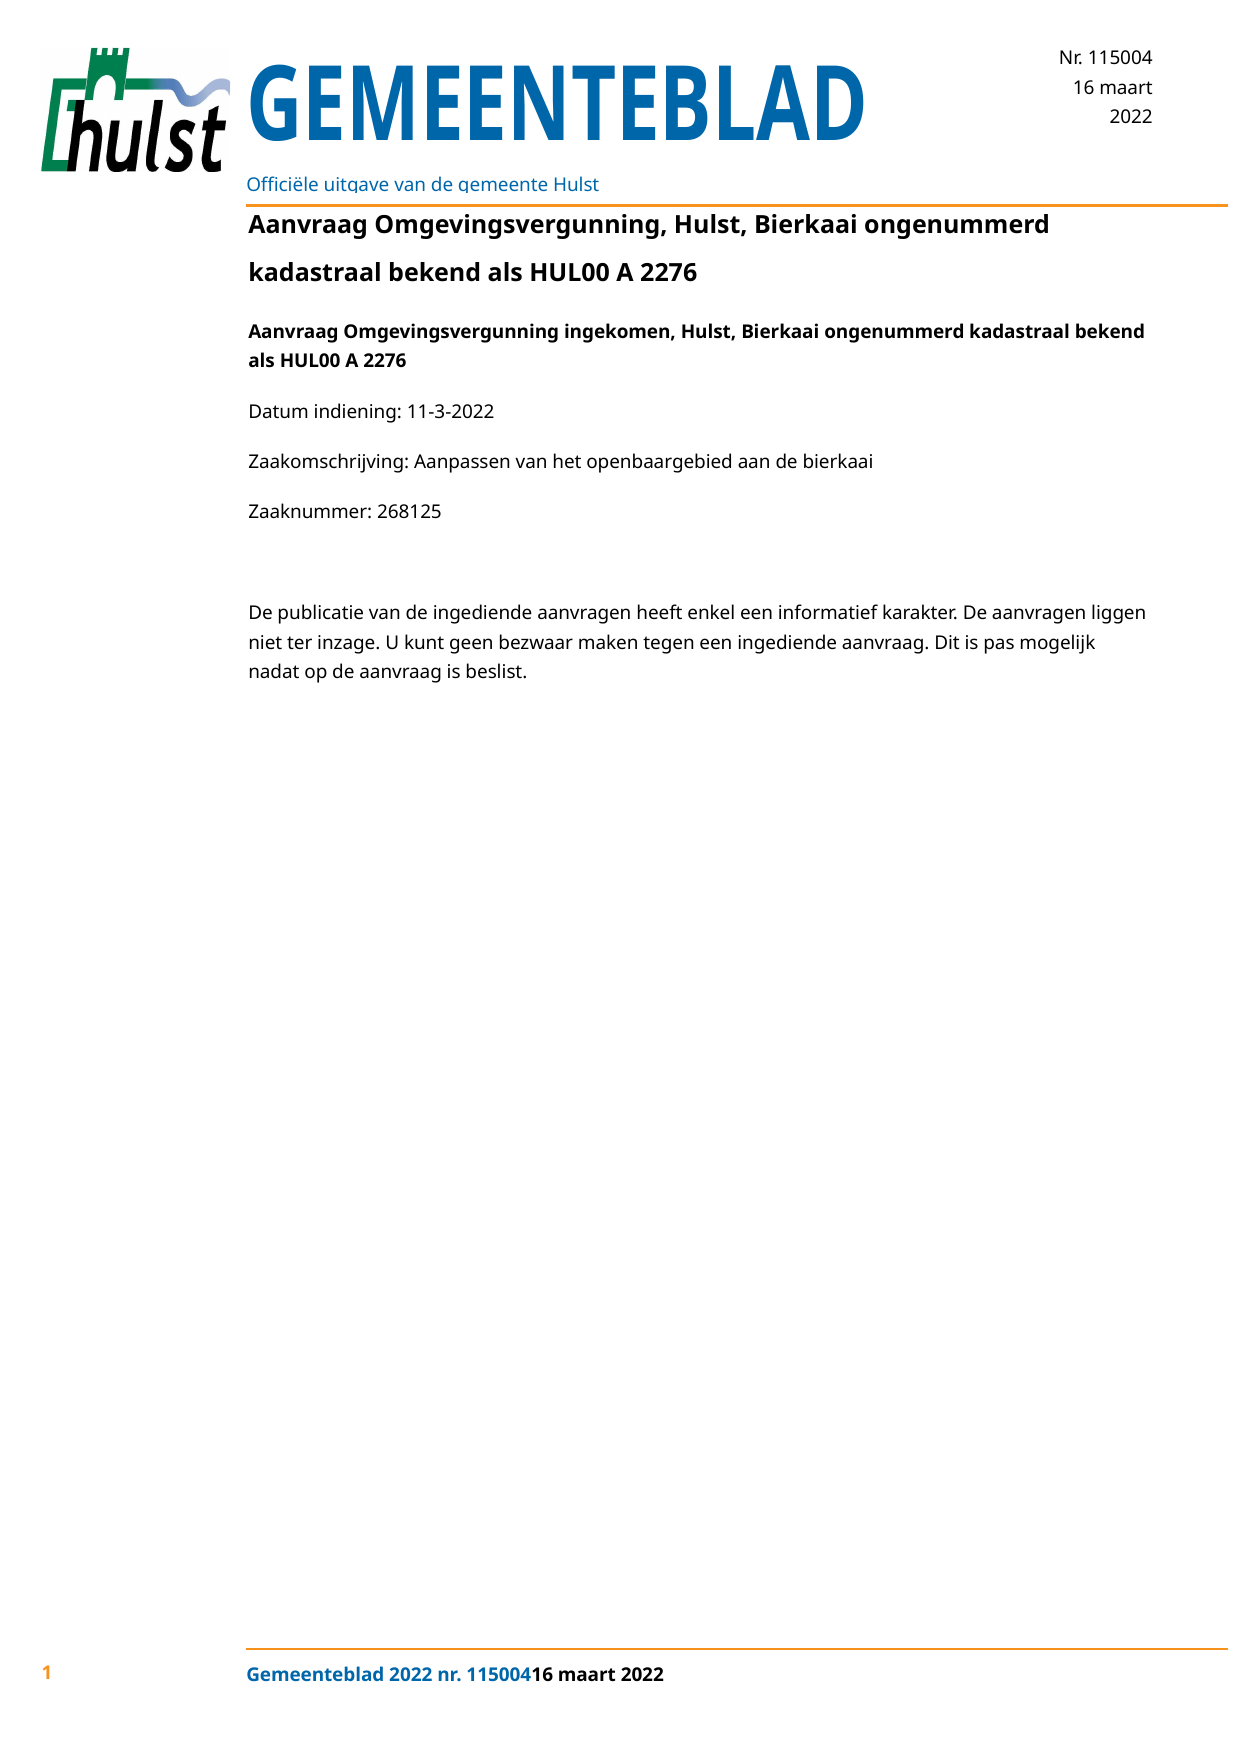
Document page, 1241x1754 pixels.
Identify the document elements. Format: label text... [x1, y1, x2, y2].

text De publicatie van de ingediende aanvragen heeft enkel een informatief karakter. De aanvragen liggen niet ter inzage. U kunt geen bezwaar maken tegen een ingediende aanvraag. Dit is pas mogelijk nadat op de aanvraag is beslist. [248, 599, 1152, 684]
text Aanvraag Omgevingsvergunning ingekomen, Hulst, Bierkaai ongenummerd kadastraal bekend als HUL00 A 2276 [248, 318, 1152, 373]
text Zaakomschrijving: Aanpassen van het openbaargebied aan de bierkaai [248, 448, 1152, 474]
picture [41, 47, 231, 172]
text Aanvraag Omgevingsvergunning, Hulst, Bierkaai ongenummerd kadastraal bekend als HUL00 A 2276 [248, 207, 1152, 288]
text Datum indiening: 11-3-2022 [248, 398, 1152, 424]
text Zaaknummer: 268125 [248, 499, 1152, 524]
